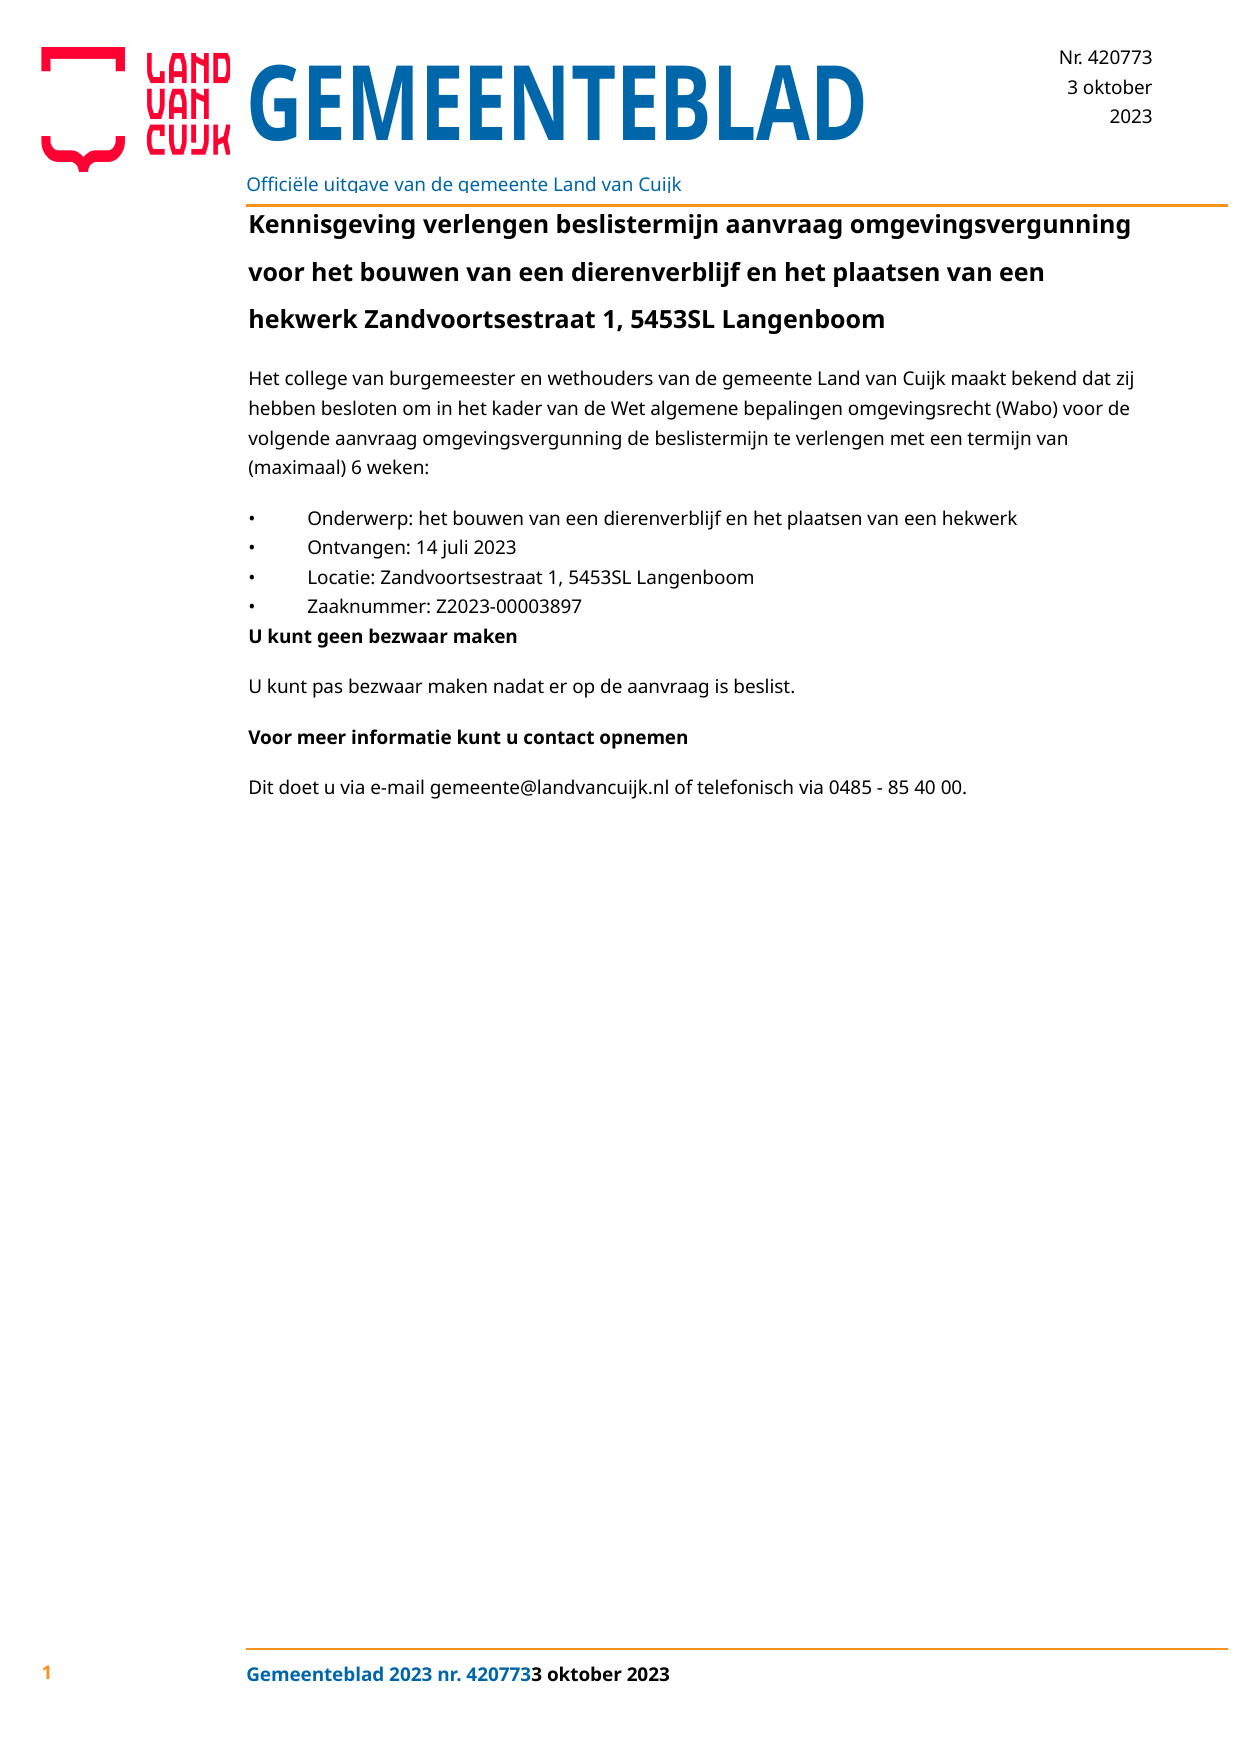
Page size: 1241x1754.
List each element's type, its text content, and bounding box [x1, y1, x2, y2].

list Locatie: Zandvoortsestraat 1, 5453SL Langenboom [248, 564, 1152, 589]
text Voor meer informatie kunt u contact opnemen [248, 724, 1152, 749]
text U kunt geen bezwaar maken [248, 623, 1152, 649]
text Dit doet u via e-mail gemeente@landvancuijk.nl of telefonisch via 0485 - 85 40 00. [248, 774, 1152, 800]
text Het college van burgemeester en wethouders van de gemeente Land van Cuijk maakt bekend dat zij hebben besloten om in het kader van de Wet algemene bepalingen omgevingsrecht (Wabo) voor de volgende aanvraag omgevingsvergunning de beslistermijn te verlengen met een termijn van (maximaal) 6 weken: [248, 366, 1152, 480]
list Zaaknummer: Z2023-00003897 [248, 593, 1152, 619]
text U kunt pas bezwaar maken nadat er op de aanvraag is beslist. [248, 673, 1152, 699]
text Kennisgeving verlengen beslistermijn aanvraag omgevingsvergunning voor het bouwen van een dierenverblijf en het plaatsen van een hekwerk Zandvoortsestraat 1, 5453SL Langenboom [248, 207, 1152, 336]
picture [41, 47, 231, 172]
list Onderwerp: het bouwen van een dierenverblijf en het plaatsen van een hekwerk [248, 505, 1152, 530]
list Ontvangen: 14 juli 2023 [248, 534, 1152, 560]
